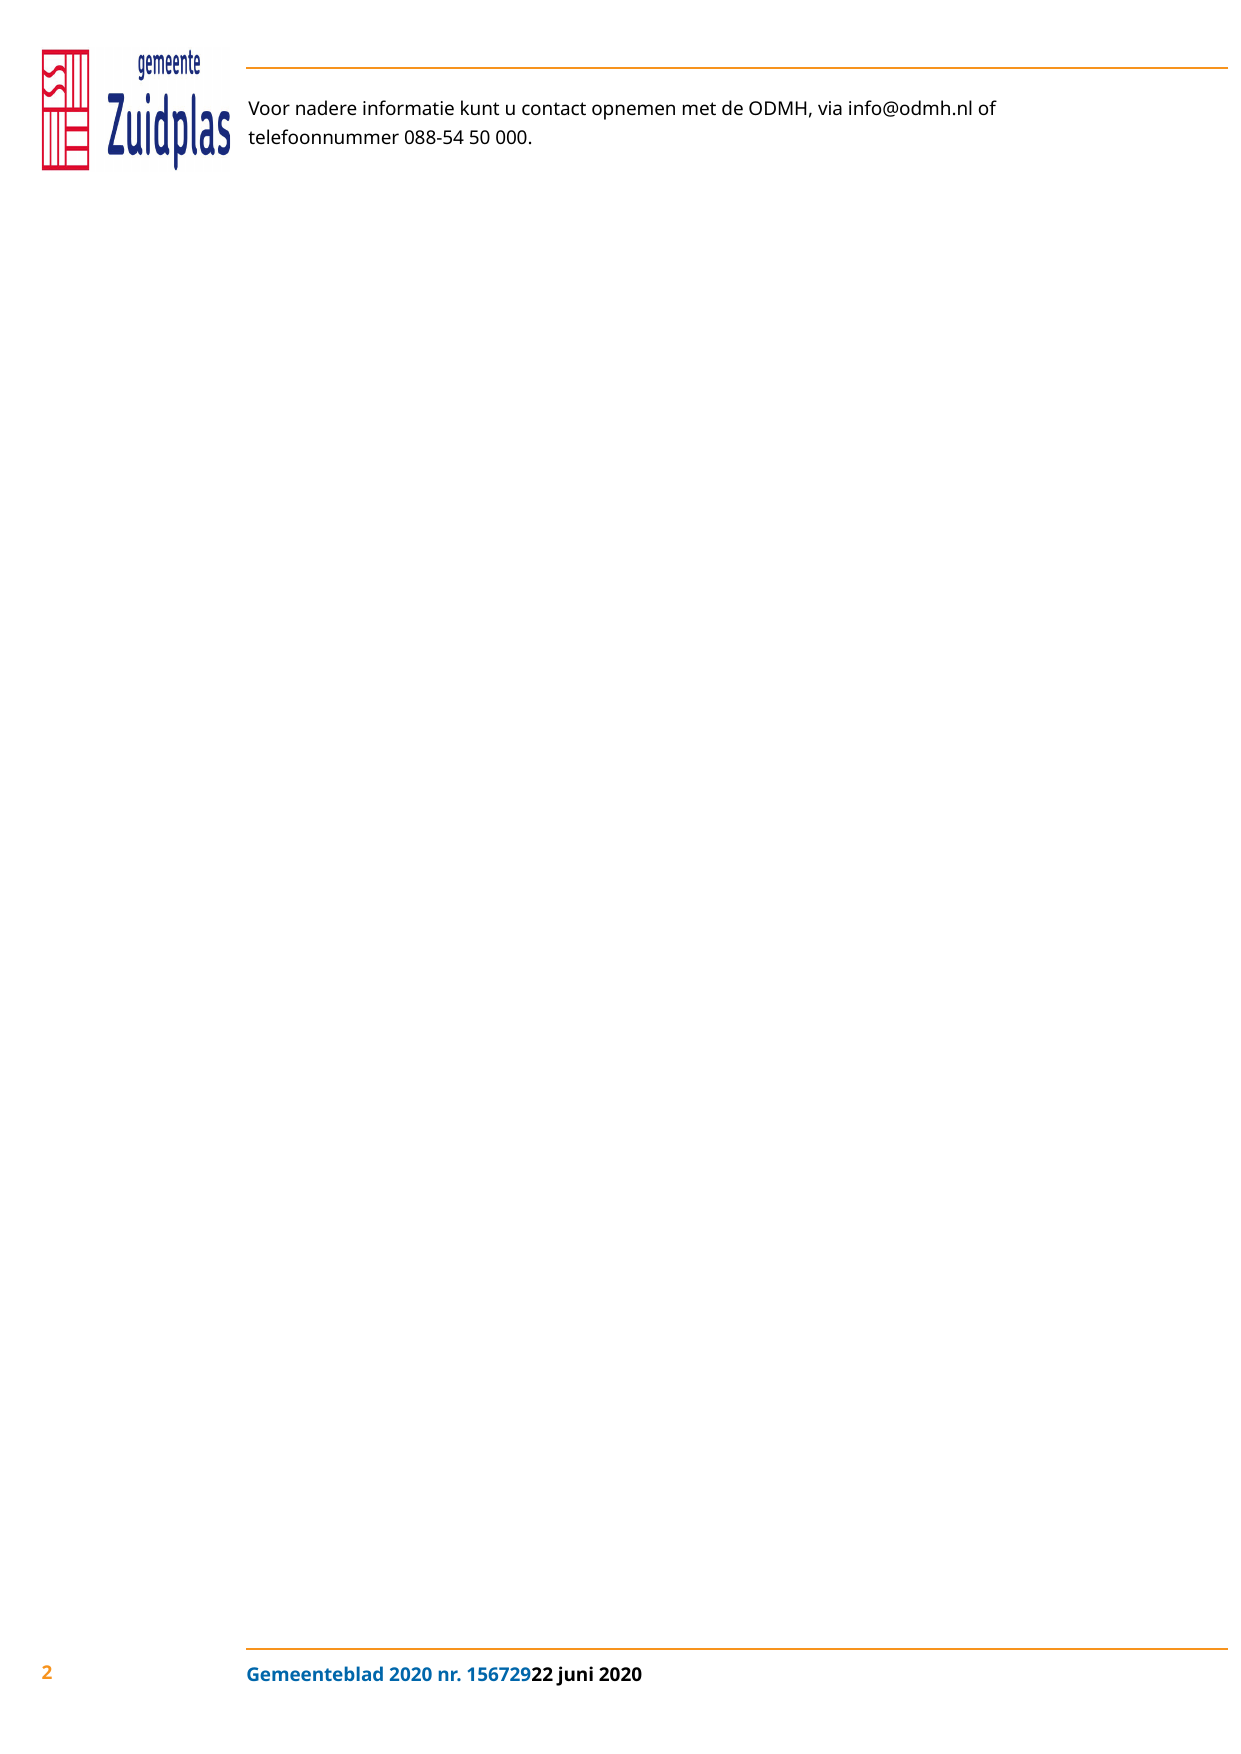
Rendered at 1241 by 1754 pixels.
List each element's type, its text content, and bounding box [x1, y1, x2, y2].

text Voor nadere informatie kunt u contact opnemen met de ODMH, via info@odmh.nl of telefoonnummer 088-54 50 000. [248, 95, 1152, 150]
picture [41, 47, 231, 172]
